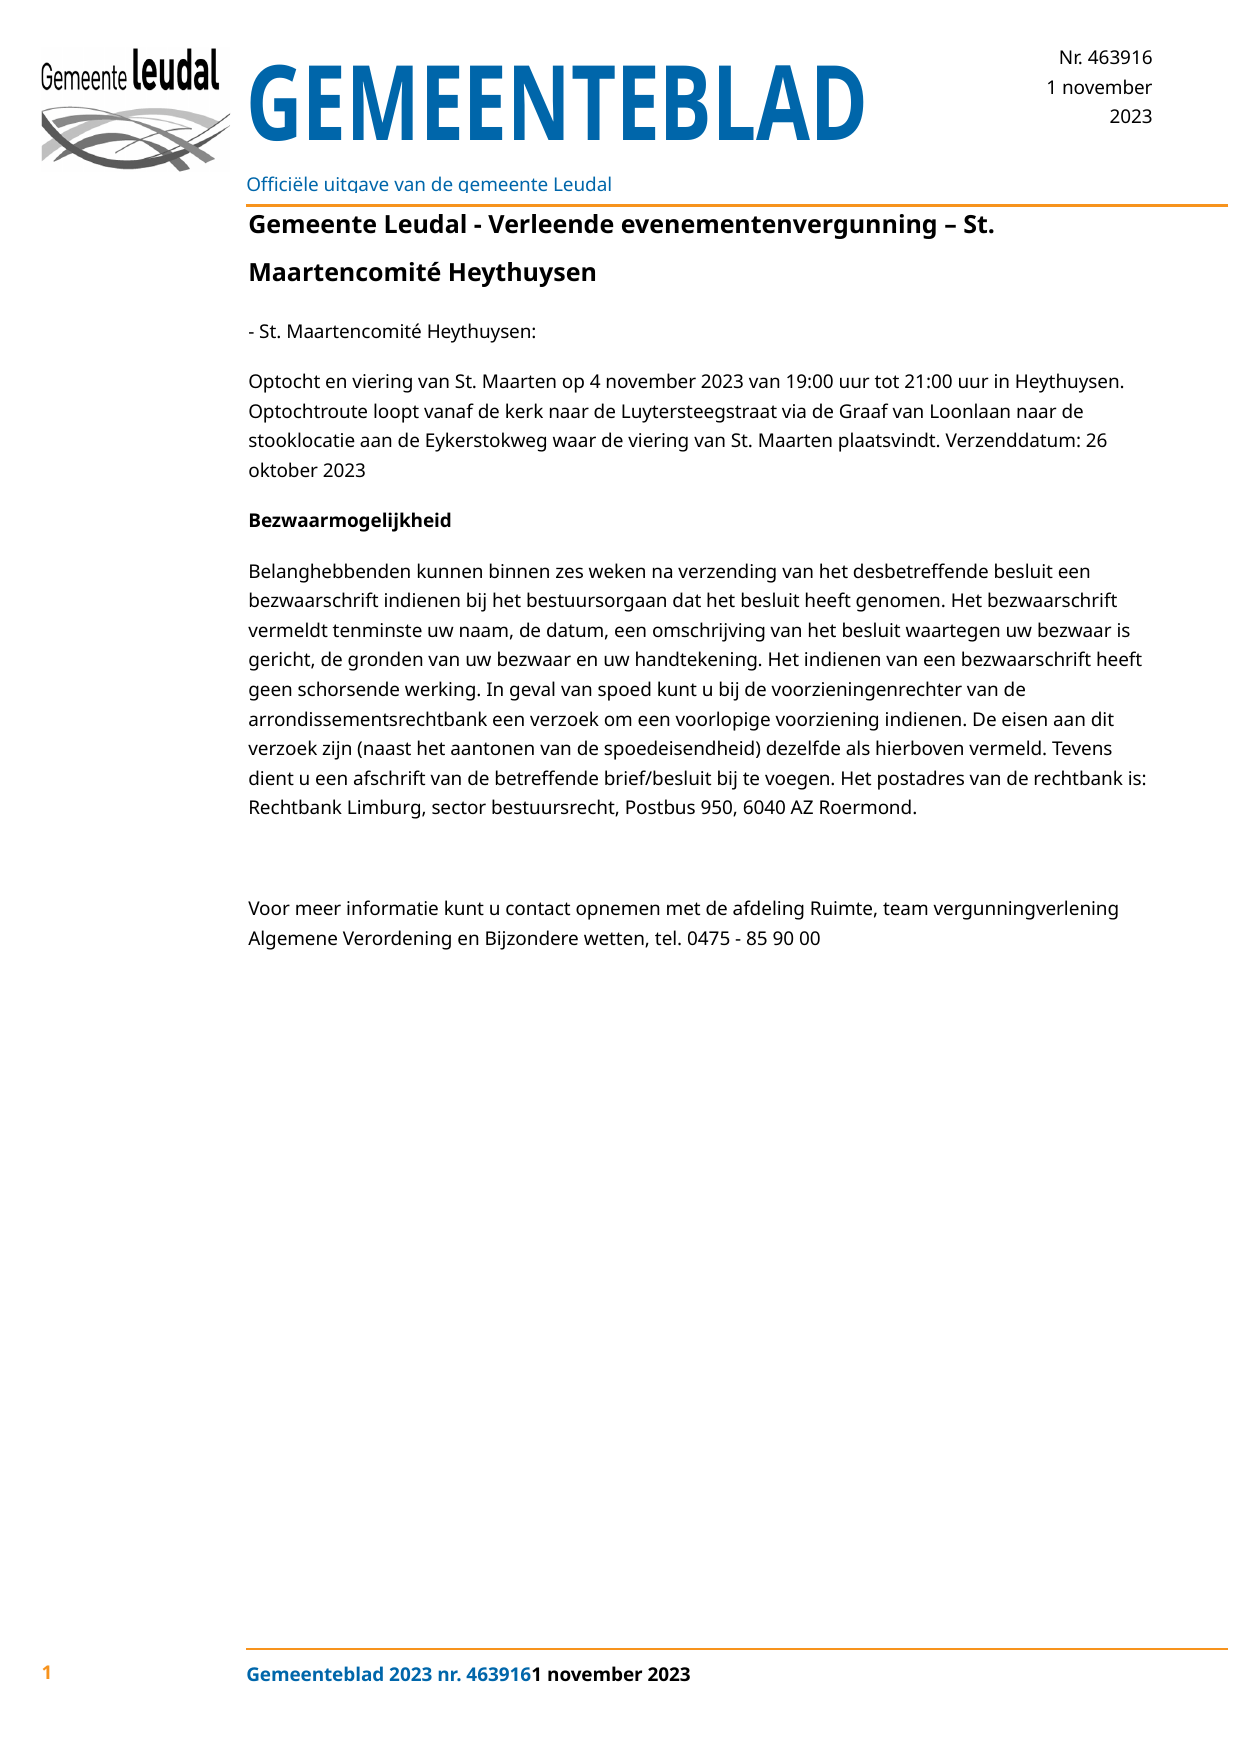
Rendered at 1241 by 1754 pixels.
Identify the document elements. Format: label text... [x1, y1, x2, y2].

text Bezwaarmogelijkheid [248, 507, 1152, 533]
text Belanghebbenden kunnen binnen zes weken na verzending van het desbetreffende besluit een bezwaarschrift indienen bij het bestuursorgaan dat het besluit heeft genomen. Het bezwaarschrift vermeldt tenminste uw naam, de datum, een omschrijving van het besluit waartegen uw bezwaar is gericht, de gronden van uw bezwaar en uw handtekening. Het indienen van een bezwaarschrift heeft geen schorsende werking. In geval van spoed kunt u bij de voorzieningenrechter van de arrondissementsrechtbank een verzoek om een voorlopige voorziening indienen. De eisen aan dit verzoek zijn (naast het aantonen van de spoedeisendheid) dezelfde als hierboven vermeld. Tevens dient u een afschrift van de betreffende brief/besluit bij te voegen. Het postadres van de rechtbank is: Rechtbank Limburg, sector bestuursrecht, Postbus 950, 6040 AZ Roermond. [248, 558, 1152, 820]
text Optocht en viering van St. Maarten op 4 november 2023 van 19:00 uur tot 21:00 uur in Heythuysen. Optochtroute loopt vanaf de kerk naar de Luytersteegstraat via de Graaf van Loonlaan naar de stooklocatie aan de Eykerstokweg waar de viering van St. Maarten plaatsvindt. Verzenddatum: 26 oktober 2023 [248, 368, 1152, 483]
picture [41, 47, 231, 172]
text Voor meer informatie kunt u contact opnemen met de afdeling Ruimte, team vergunningverlening Algemene Verordening en Bijzondere wetten, tel. 0475 - 85 90 00 [248, 895, 1152, 951]
text - St. Maartencomité Heythuysen: [248, 318, 1152, 344]
text Gemeente Leudal - Verleende evenementenvergunning – St. Maartencomité Heythuysen [248, 207, 1152, 288]
